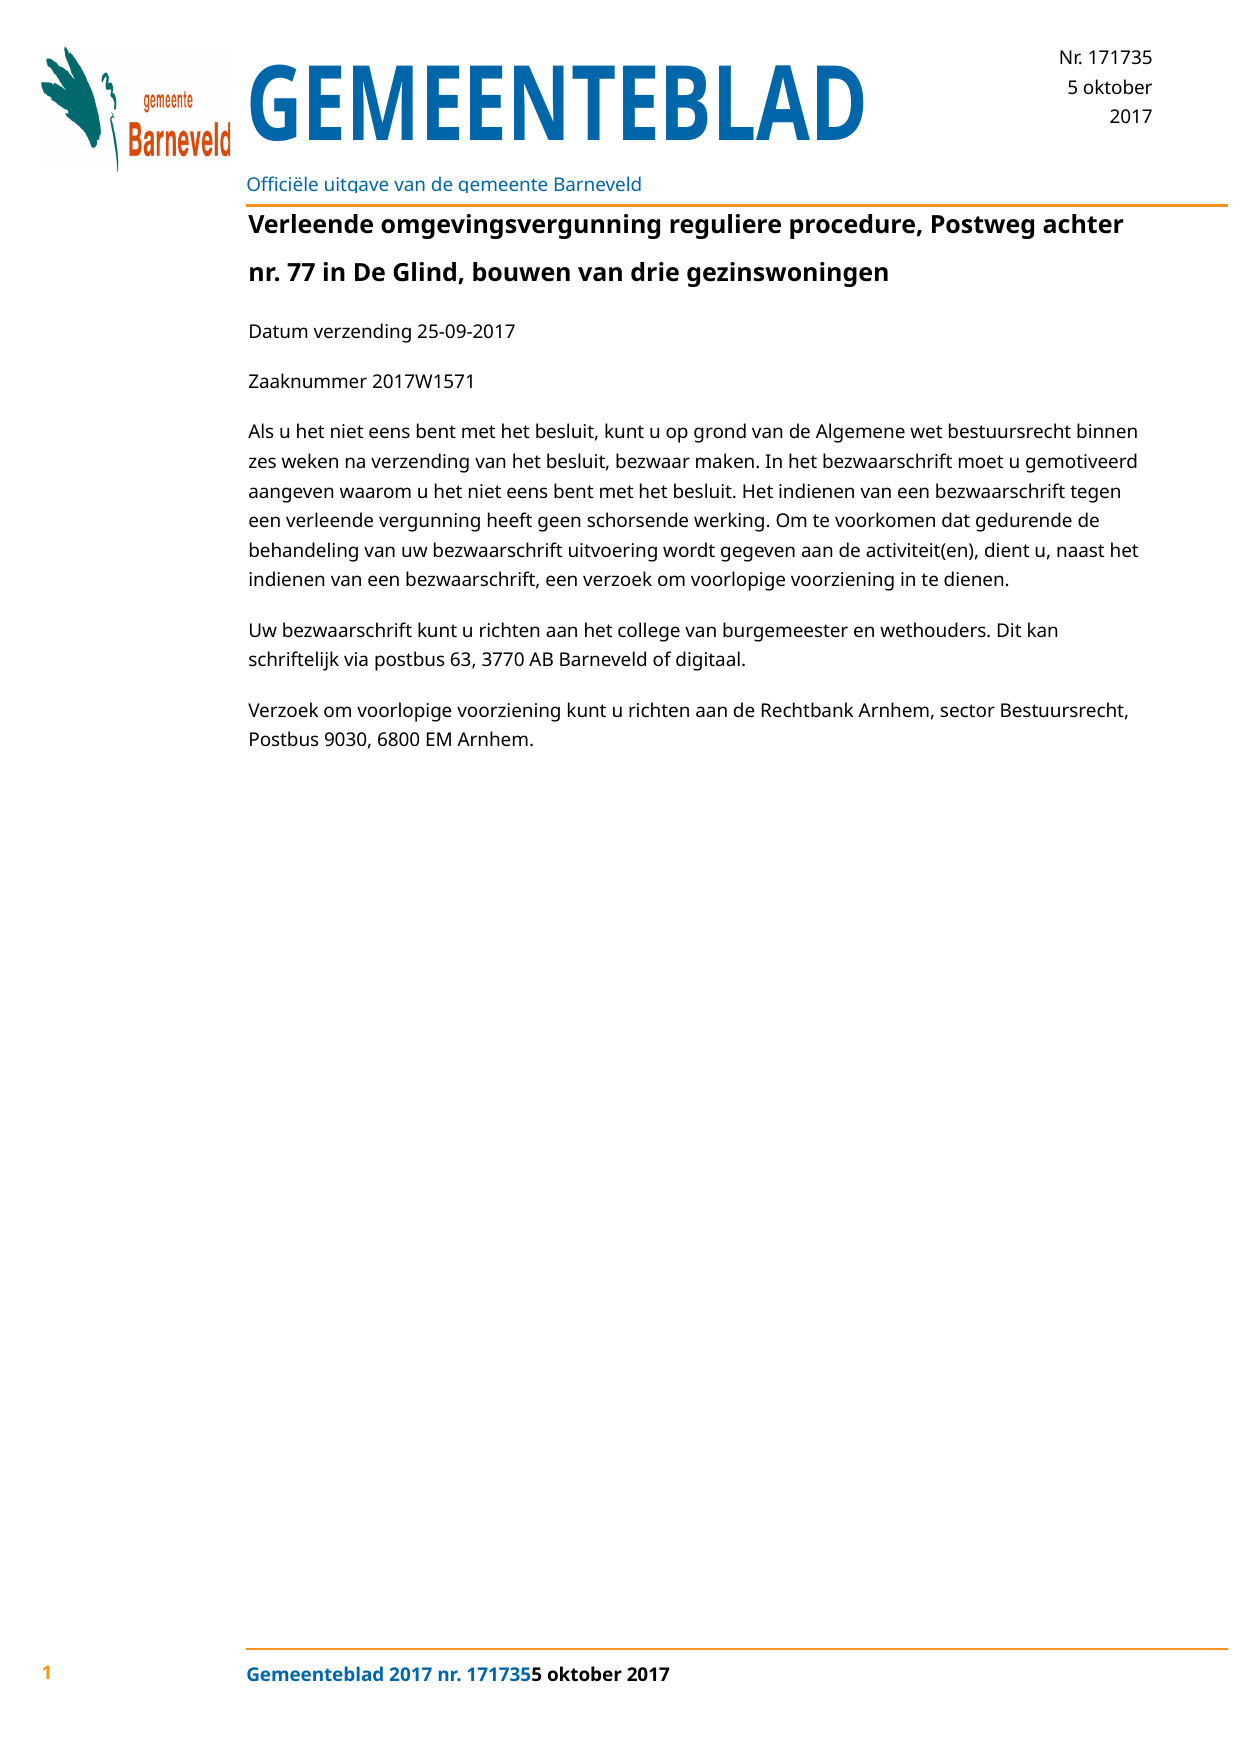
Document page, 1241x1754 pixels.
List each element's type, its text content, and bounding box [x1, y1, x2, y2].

text Als u het niet eens bent met het besluit, kunt u op grond van de Algemene wet bestuursrecht binnen zes weken na verzending van het besluit, bezwaar maken. In het bezwaarschrift moet u gemotiveerd aangeven waarom u het niet eens bent met het besluit. Het indienen van een bezwaarschrift tegen een verleende vergunning heeft geen schorsende werking. Om te voorkomen dat gedurende de behandeling van uw bezwaarschrift uitvoering wordt gegeven aan de activiteit(en), dient u, naast het indienen van een bezwaarschrift, een verzoek om voorlopige voorziening in te dienen. [248, 419, 1152, 592]
text Datum verzending 25-09-2017 [248, 318, 1152, 344]
text Verleende omgevingsvergunning reguliere procedure, Postweg achter nr. 77 in De Glind, bouwen van drie gezinswoningen [248, 207, 1152, 288]
text Zaaknummer 2017W1571 [248, 368, 1152, 394]
text Verzoek om voorlopige voorziening kunt u richten aan de Rechtbank Arnhem, sector Bestuursrecht, Postbus 9030, 6800 EM Arnhem. [248, 697, 1152, 752]
text Uw bezwaarschrift kunt u richten aan het college van burgemeester en wethouders. Dit kan schriftelijk via postbus 63, 3770 AB Barneveld of digitaal. [248, 617, 1152, 672]
picture [41, 47, 231, 172]
